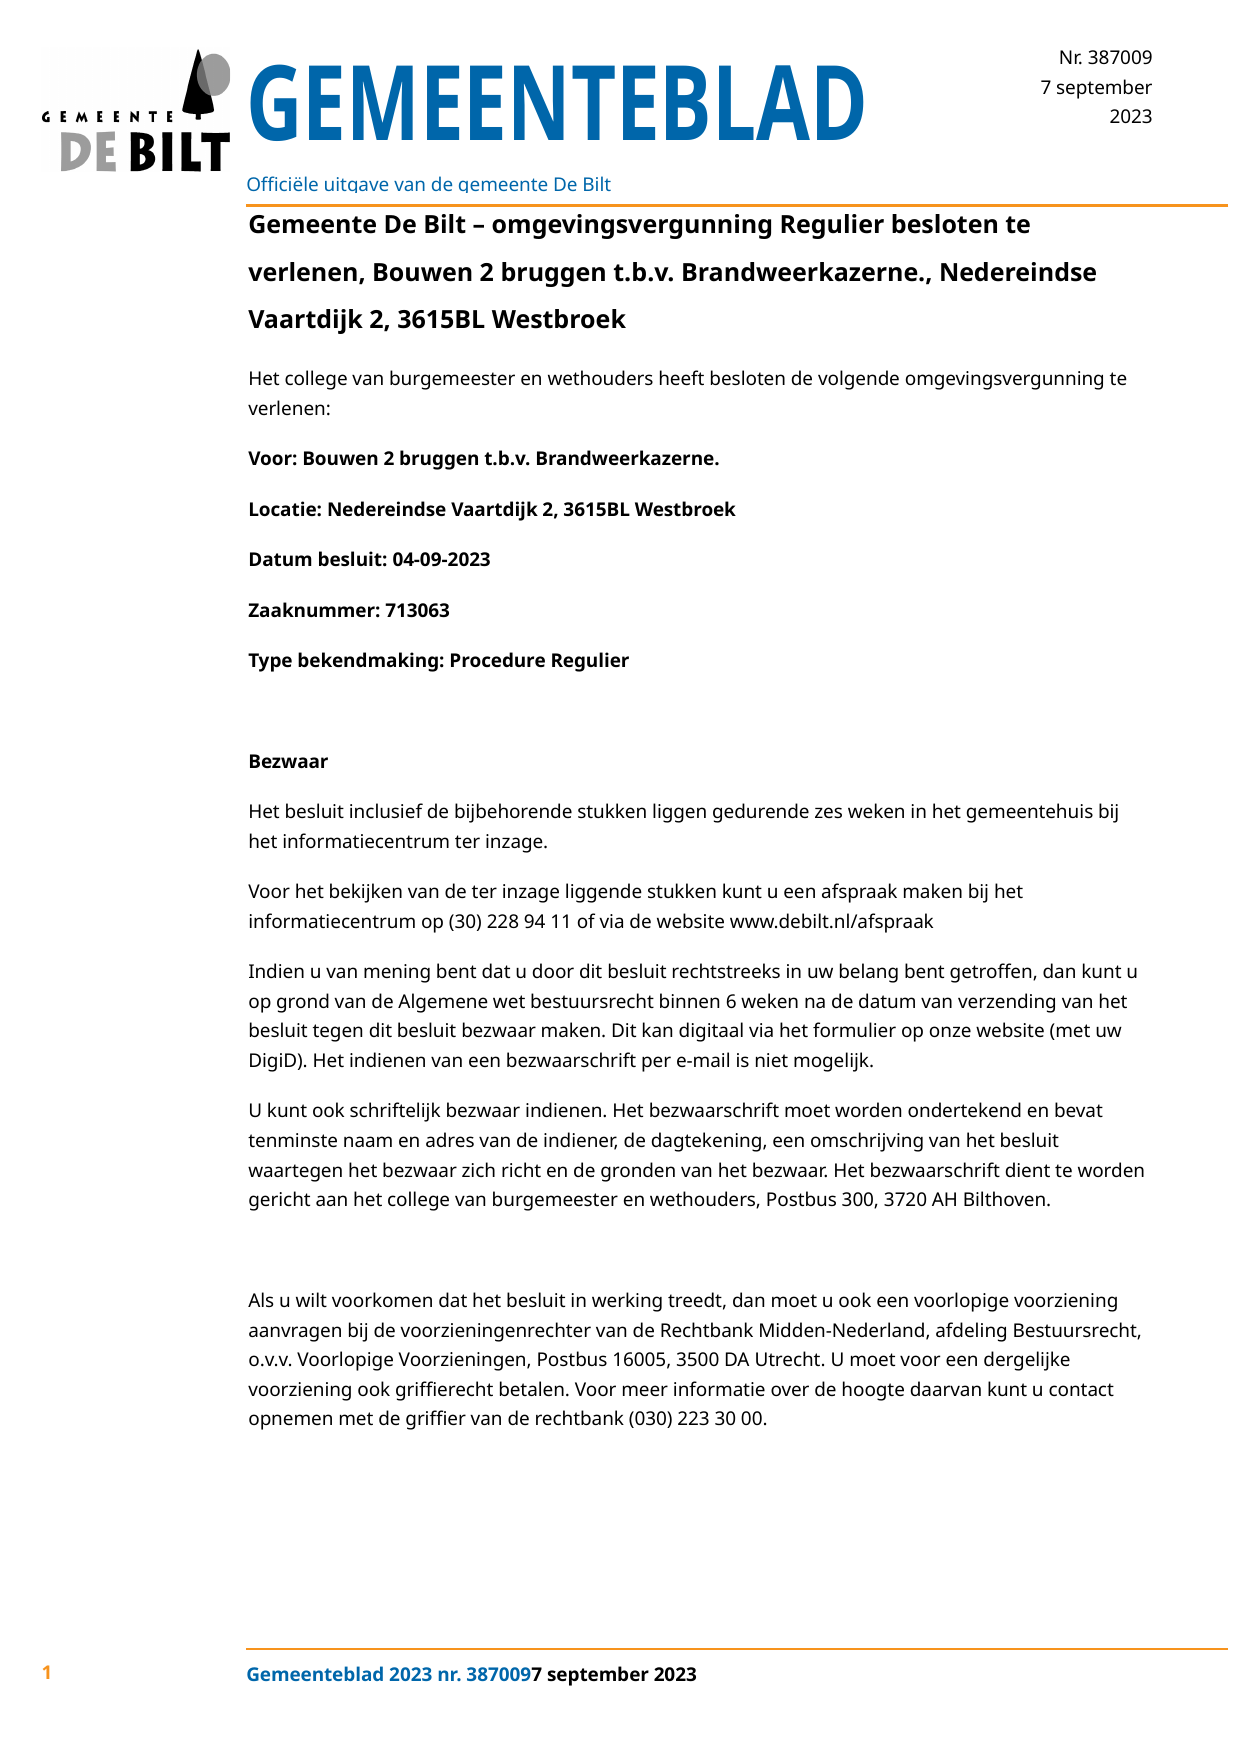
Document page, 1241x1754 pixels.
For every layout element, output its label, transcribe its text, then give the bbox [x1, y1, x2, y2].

text Bezwaar [248, 748, 1152, 774]
text U kunt ook schriftelijk bezwaar indienen. Het bezwaarschrift moet worden ondertekend en bevat tenminste naam en adres van de indiener, de dagtekening, een omschrijving van het besluit waartegen het bezwaar zich richt en de gronden van het bezwaar. Het bezwaarschrift dient te worden gericht aan het college van burgemeester en wethouders, Postbus 300, 3720 AH Bilthoven. [248, 1098, 1152, 1212]
text Voor: Bouwen 2 bruggen t.b.v. Brandweerkazerne. [248, 446, 1152, 471]
text Voor het bekijken van de ter inzage liggende stukken kunt u een afspraak maken bij het informatiecentrum op (30) 228 94 11 of via de website www.debilt.nl/afspraak [248, 878, 1152, 934]
text Indien u van mening bent dat u door dit besluit rechtstreeks in uw belang bent getroffen, dan kunt u op grond van de Algemene wet bestuursrecht binnen 6 weken na de datum van verzending van het besluit tegen dit besluit bezwaar maken. Dit kan digitaal via het formulier op onze website (met uw DigiD). Het indienen van een bezwaarschrift per e-mail is niet mogelijk. [248, 958, 1152, 1073]
picture [41, 47, 231, 172]
text Type bekendmaking: Procedure Regulier [248, 647, 1152, 673]
text Datum besluit: 04-09-2023 [248, 546, 1152, 572]
text Als u wilt voorkomen dat het besluit in werking treedt, dan moet u ook een voorlopige voorziening aanvragen bij de voorzieningenrechter van de Rechtbank Midden-Nederland, afdeling Bestuursrecht, o.v.v. Voorlopige Voorzieningen, Postbus 16005, 3500 DA Utrecht. U moet voor een dergelijke voorziening ook griffierecht betalen. Voor meer informatie over de hoogte daarvan kunt u contact opnemen met de griffier van de rechtbank (030) 223 30 00. [248, 1287, 1152, 1431]
text Locatie: Nedereindse Vaartdijk 2, 3615BL Westbroek [248, 496, 1152, 522]
text Het besluit inclusief de bijbehorende stukken liggen gedurende zes weken in het gemeentehuis bij het informatiecentrum ter inzage. [248, 798, 1152, 854]
text Het college van burgemeester en wethouders heeft besloten de volgende omgevingsvergunning te verlenen: [248, 366, 1152, 421]
text Gemeente De Bilt – omgevingsvergunning Regulier besloten te verlenen, Bouwen 2 bruggen t.b.v. Brandweerkazerne., Nedereindse Vaartdijk 2, 3615BL Westbroek [248, 207, 1152, 336]
text Zaaknummer: 713063 [248, 597, 1152, 622]
